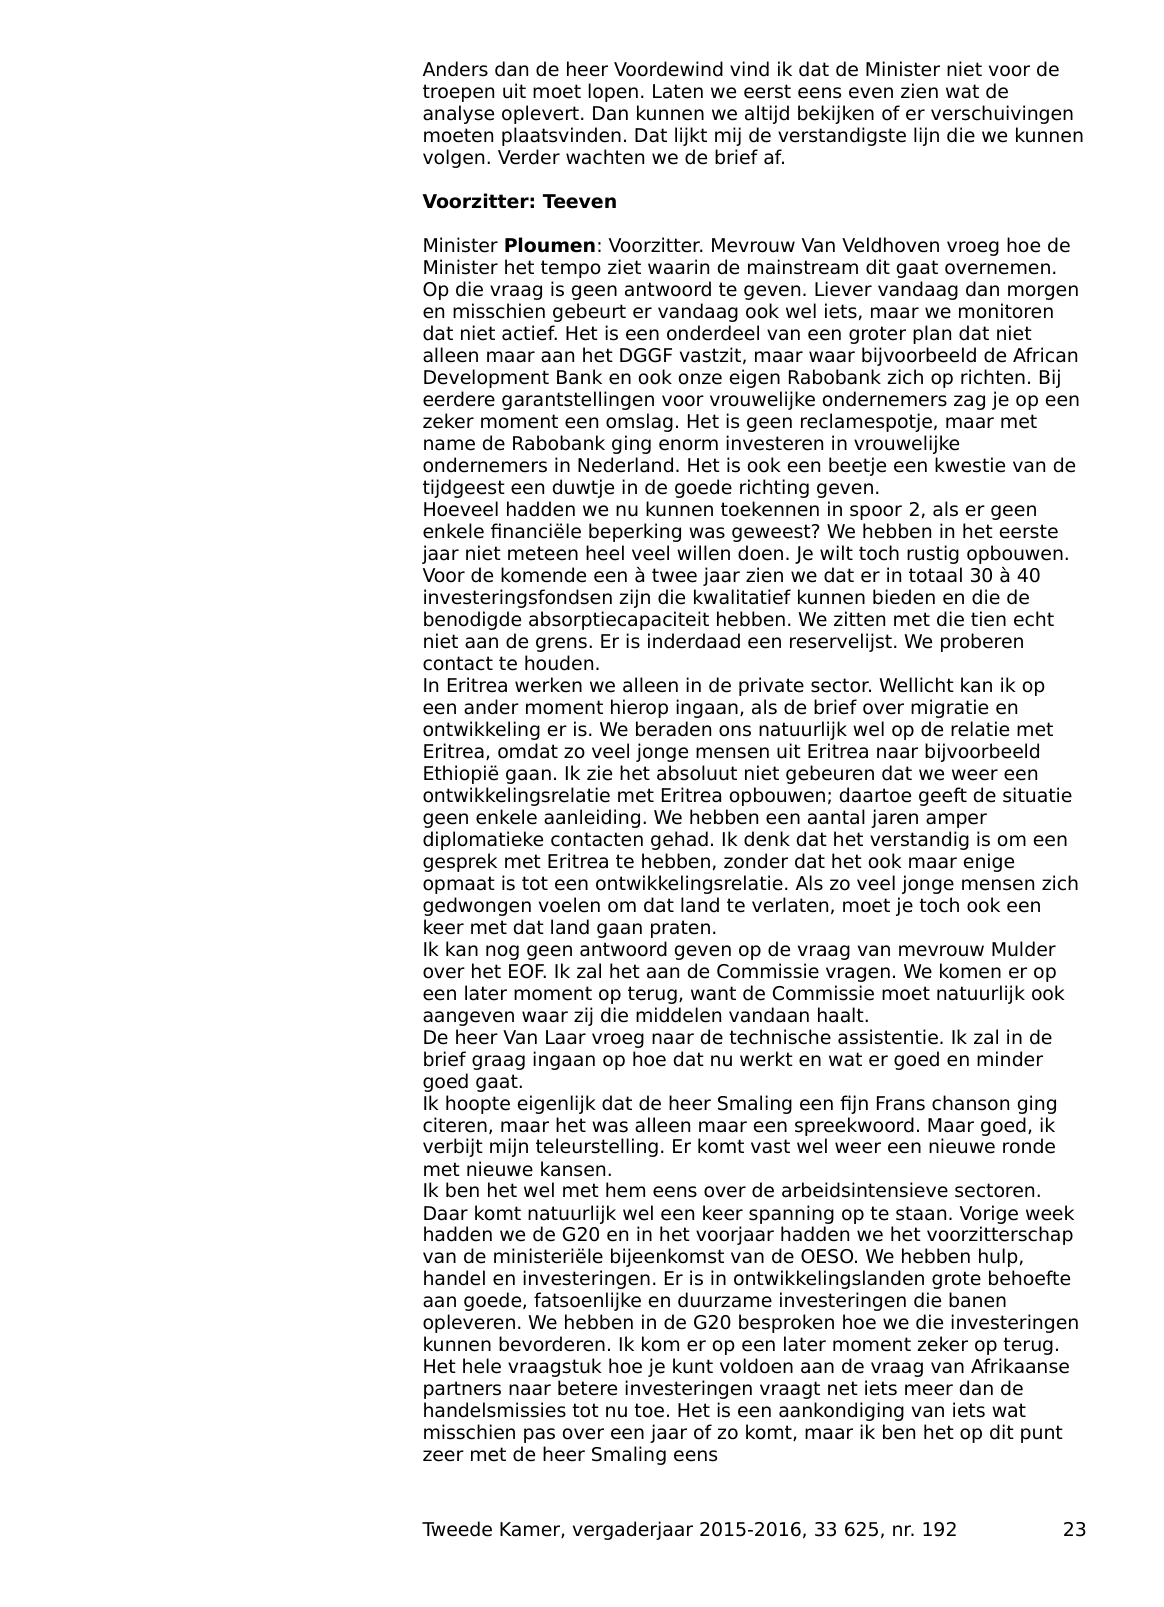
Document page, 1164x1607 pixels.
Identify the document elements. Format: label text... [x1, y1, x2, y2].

text Ik ben het wel met hem eens over de arbeidsintensieve sectoren. Daar komt natuurlijk wel een keer spanning op te staan. Vorige week hadden we de G20 en in het voorjaar hadden we het voorzitterschap van de ministeriële bijeenkomst van de OESO. We hebben hulp, handel en investeringen. Er is in ontwikkelingslanden grote behoefte aan goede, fatsoenlijke en duurzame investeringen die banen opleveren. We hebben in de G20 besproken hoe we die investeringen kunnen bevorderen. Ik kom er op een later moment zeker op terug. Het hele vraagstuk hoe je kunt voldoen aan de vraag van Afrikaanse partners naar betere investeringen vraagt net iets meer dan de handelsmissies tot nu toe. Het is een aankondiging van iets wat misschien pas over een jaar of zo komt, maar ik ben het op dit punt zeer met de heer Smaling eens [422, 1180, 1087, 1466]
text Ik hoopte eigenlijk dat de heer Smaling een fijn Frans chanson ging citeren, maar het was alleen maar een spreekwoord. Maar goed, ik verbijt mijn teleurstelling. Er komt vast wel weer een nieuwe ronde met nieuwe kansen. [422, 1092, 1087, 1180]
text Minister Ploumen: Voorzitter. Mevrouw Van Veldhoven vroeg hoe de Minister het tempo ziet waarin de mainstream dit gaat overnemen. Op die vraag is geen antwoord te geven. Liever vandaag dan morgen en misschien gebeurt er vandaag ook wel iets, maar we monitoren dat niet actief. Het is een onderdeel van een groter plan dat niet alleen maar aan het DGGF vastzit, maar waar bijvoorbeeld de African Development Bank en ook onze eigen Rabobank zich op richten. Bij eerdere garantstellingen voor vrouwelijke ondernemers zag je op een zeker moment een omslag. Het is geen reclamespotje, maar met name de Rabobank ging enorm investeren in vrouwelijke ondernemers in Nederland. Het is ook een beetje een kwestie van de tijdgeest een duwtje in de goede richting geven. [422, 235, 1087, 499]
subtitle Voorzitter: Teeven [422, 191, 1087, 213]
text Anders dan de heer Voordewind vind ik dat de Minister niet voor de troepen uit moet lopen. Laten we eerst eens even zien wat de analyse oplevert. Dan kunnen we altijd bekijken of er verschuivingen moeten plaatsvinden. Dat lijkt mij de verstandigste lijn die we kunnen volgen. Verder wachten we de brief af. [422, 59, 1087, 169]
text In Eritrea werken we alleen in de private sector. Wellicht kan ik op een ander moment hierop ingaan, als de brief over migratie en ontwikkeling er is. We beraden ons natuurlijk wel op de relatie met Eritrea, omdat zo veel jonge mensen uit Eritrea naar bijvoorbeeld Ethiopië gaan. Ik zie het absoluut niet gebeuren dat we weer een ontwikkelingsrelatie met Eritrea opbouwen; daartoe geeft de situatie geen enkele aanleiding. We hebben een aantal jaren amper diplomatieke contacten gehad. Ik denk dat het verstandig is om een gesprek met Eritrea te hebben, zonder dat het ook maar enige opmaat is tot een ontwikkelingsrelatie. Als zo veel jonge mensen zich gedwongen voelen om dat land te verlaten, moet je toch ook een keer met dat land gaan praten. [422, 675, 1087, 939]
text De heer Van Laar vroeg naar de technische assistentie. Ik zal in de brief graag ingaan op hoe dat nu werkt en wat er goed en minder goed gaat. [422, 1027, 1087, 1092]
text Hoeveel hadden we nu kunnen toekennen in spoor 2, als er geen enkele financiële beperking was geweest? We hebben in het eerste jaar niet meteen heel veel willen doen. Je wilt toch rustig opbouwen. Voor de komende een à twee jaar zien we dat er in totaal 30 à 40 investeringsfondsen zijn die kwalitatief kunnen bieden en die de benodigde absorptiecapaciteit hebben. We zitten met die tien echt niet aan de grens. Er is inderdaad een reservelijst. We proberen contact te houden. [422, 499, 1087, 675]
text Ik kan nog geen antwoord geven op de vraag van mevrouw Mulder over het EOF. Ik zal het aan de Commissie vragen. We komen er op een later moment op terug, want de Commissie moet natuurlijk ook aangeven waar zij die middelen vandaan haalt. [422, 939, 1087, 1027]
